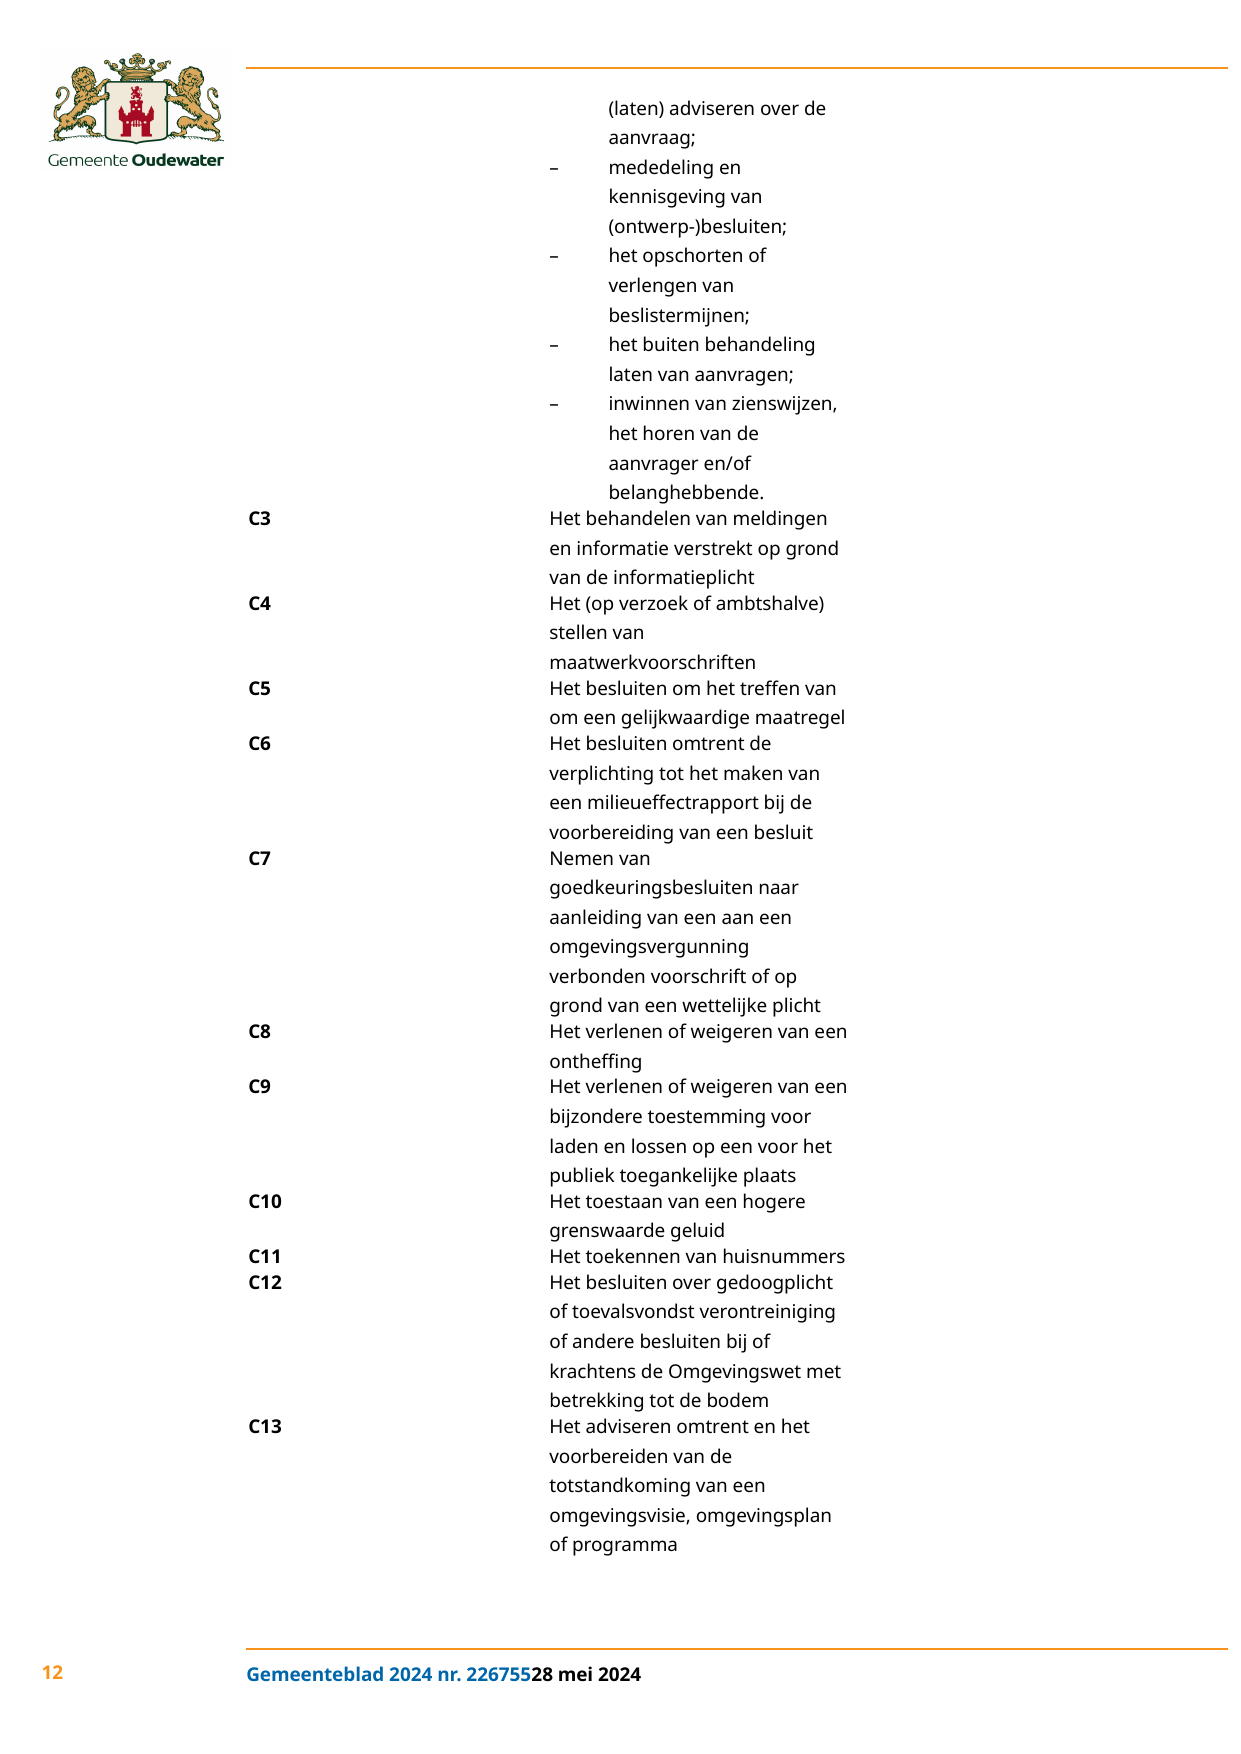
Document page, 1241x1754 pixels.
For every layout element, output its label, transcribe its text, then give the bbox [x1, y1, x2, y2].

table_cell Het verlenen of weigeren van een ontheffing [549, 1018, 850, 1074]
table_cell C13 [248, 1413, 549, 1557]
table_cell (laten) adviseren over de aanvraag; mededeling en kennisgeving van (ontwerp-)besluiten; het opschorten of verlengen van beslistermijnen; het buiten behandeling laten van aanvragen; inwinnen van zienswijzen, het horen van de aanvrager en/of belanghebbende. [549, 95, 850, 505]
table_cell C8 [248, 1018, 549, 1074]
table_cell Het verlenen of weigeren van een bijzondere toestemming voor laden en lossen op een voor het publiek toegankelijke plaats [549, 1074, 850, 1188]
table_cell Het toekennen van huisnummers [549, 1244, 850, 1269]
table_cell Het (op verzoek of ambtshalve) stellen van maatwerkvoorschriften [549, 590, 850, 675]
table_cell Het toestaan van een hogere grenswaarde geluid [549, 1188, 850, 1243]
table_cell C4 [248, 590, 549, 675]
table_cell [850, 1018, 1152, 1074]
table_cell [850, 95, 1152, 505]
picture [41, 47, 231, 172]
table_cell C12 [248, 1269, 549, 1413]
table_cell [850, 1188, 1152, 1243]
table_cell Het besluiten over gedoogplicht of toevalsvondst verontreiniging of andere besluiten bij of krachtens de Omgevingswet met betrekking tot de bodem [549, 1269, 850, 1413]
table_cell Het besluiten om het treffen van om een gelijkwaardige maatregel [549, 675, 850, 730]
table_cell Het adviseren omtrent en het voorbereiden van de totstandkoming van een omgevingsvisie, omgevingsplan of programma [549, 1413, 850, 1557]
table_cell C9 [248, 1074, 549, 1188]
table_cell [850, 845, 1152, 1018]
table_cell [850, 1413, 1152, 1557]
table_cell [248, 95, 549, 505]
table_cell C5 [248, 675, 549, 730]
table_cell C3 [248, 505, 549, 590]
table_cell [850, 1244, 1152, 1269]
table_cell [850, 590, 1152, 675]
table_cell Het behandelen van meldingen en informatie verstrekt op grond van de informatieplicht [549, 505, 850, 590]
table_cell [850, 505, 1152, 590]
table_cell [850, 730, 1152, 845]
table_cell [850, 675, 1152, 730]
table_cell C11 [248, 1244, 549, 1269]
table_cell C7 [248, 845, 549, 1018]
table_cell Het besluiten omtrent de verplichting tot het maken van een milieueffectrapport bij de voorbereiding van een besluit [549, 730, 850, 845]
table_cell [850, 1074, 1152, 1188]
table_cell C6 [248, 730, 549, 845]
table_cell C10 [248, 1188, 549, 1243]
table_cell [850, 1269, 1152, 1413]
table_cell Nemen van goedkeuringsbesluiten naar aanleiding van een aan een omgevingsvergunning verbonden voorschrift of op grond van een wettelijke plicht [549, 845, 850, 1018]
